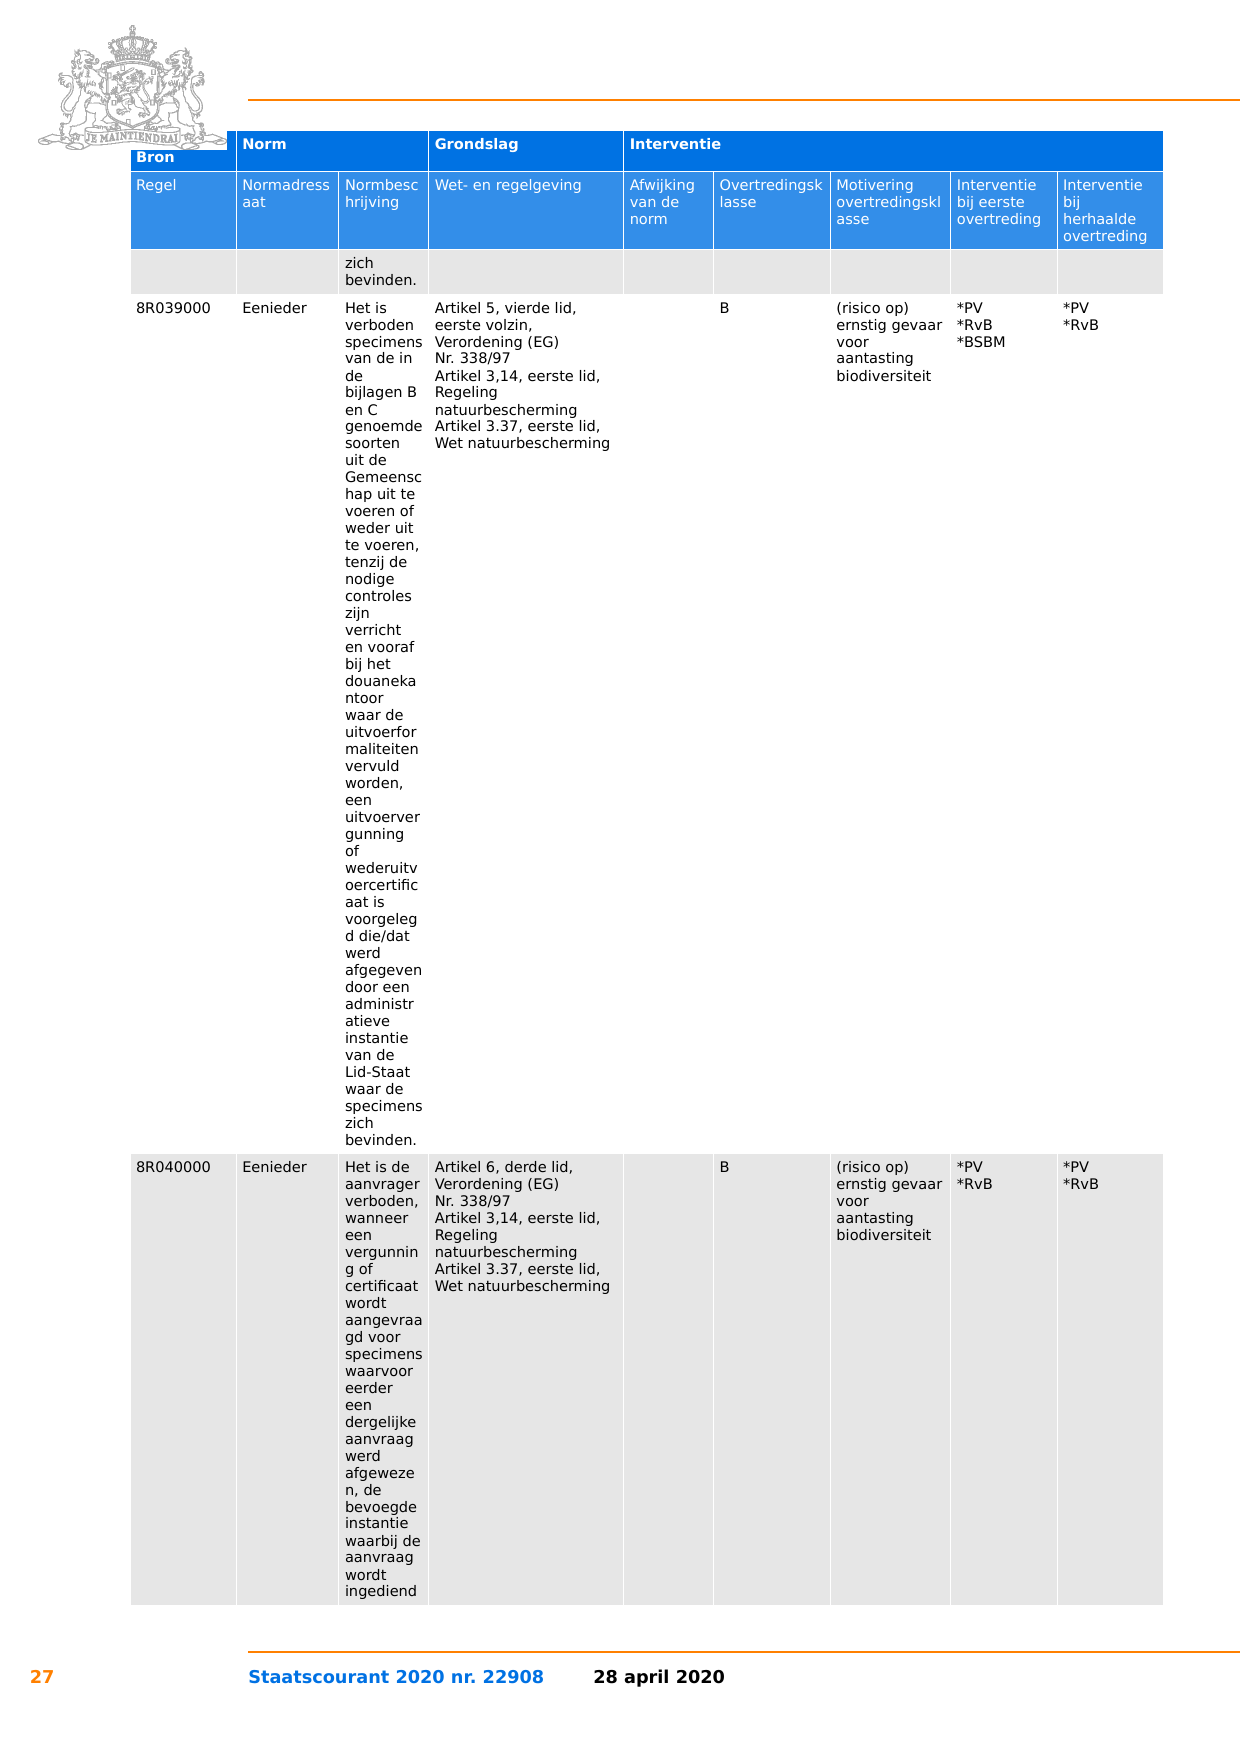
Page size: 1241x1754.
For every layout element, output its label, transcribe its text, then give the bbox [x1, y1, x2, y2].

table_cell Het is verboden specimens van de in de bijlagen B en C genoemde soorten uit de Gemeenschap uit te voeren of weder uit te voeren, tenzij de nodige controles zijn verricht en vooraf bij het douanekantoor waar de uitvoerformaliteiten vervuld worden, een uitvoervergunning of wederuitvoercertificaat is voorgelegd die/dat werd afgegeven door een administratieve instantie van de Lid-Staat waar de specimens zich bevinden. [339, 295, 428, 1153]
table_cell B [714, 295, 830, 1153]
table_cell [1058, 250, 1163, 294]
table_cell Normadressaat [237, 172, 338, 249]
table_cell [624, 250, 713, 294]
table_cell [429, 250, 623, 294]
table_header Grondslag [429, 131, 623, 171]
table_cell Overtredingsklasse [714, 172, 830, 249]
table_cell [131, 250, 236, 294]
table_header Bron [131, 131, 236, 171]
table_cell [951, 250, 1057, 294]
table_cell [831, 250, 950, 294]
table_cell Interventie bij herhaalde overtreding [1058, 172, 1163, 249]
table_cell Afwijking van de norm [624, 172, 713, 249]
table_cell *PV *RvB [951, 1154, 1057, 1605]
table_header Norm [237, 131, 428, 171]
table_cell Regel [131, 172, 236, 249]
picture [38, 25, 227, 150]
table_cell [624, 295, 713, 1153]
table_cell 8R040000 [131, 1154, 236, 1605]
table_cell (risico op) ernstig gevaar voor aantasting biodiversiteit [831, 1154, 950, 1605]
table_cell Het is de aanvrager verboden, wanneer een vergunning of certificaat wordt aangevraagd voor specimens waarvoor eerder een dergelijke aanvraag werd afgewezen, de bevoegde instantie waarbij de aanvraag wordt ingediend [339, 1154, 428, 1605]
table_cell [714, 250, 830, 294]
table_cell *PV *RvB [1058, 1154, 1163, 1605]
table_header Interventie [624, 131, 1163, 171]
table_cell B [714, 1154, 830, 1605]
table_cell Interventie bij eerste overtreding [951, 172, 1057, 249]
table_cell Eenieder [237, 295, 338, 1153]
table_cell (risico op) ernstig gevaar voor aantasting biodiversiteit [831, 295, 950, 1153]
table_cell Artikel 6, derde lid, Verordening (EG) Nr. 338/97 Artikel 3,14, eerste lid, Regeling natuurbescherming Artikel 3.37, eerste lid, Wet natuurbescherming [429, 1154, 623, 1605]
table_cell Normbeschrijving [339, 172, 428, 249]
table_cell *PV *RvB [1058, 295, 1163, 1153]
table_cell zich bevinden. [339, 250, 428, 294]
table_cell [237, 250, 338, 294]
table_cell [624, 1154, 713, 1605]
table_cell Wet- en regelgeving [429, 172, 623, 249]
table_cell *PV *RvB *BSBM [951, 295, 1057, 1153]
table_cell Motivering overtredingsklasse [831, 172, 950, 249]
table_cell Eenieder [237, 1154, 338, 1605]
table_cell Artikel 5, vierde lid, eerste volzin, Verordening (EG) Nr. 338/97 Artikel 3,14, eerste lid, Regeling natuurbescherming Artikel 3.37, eerste lid, Wet natuurbescherming [429, 295, 623, 1153]
table_cell 8R039000 [131, 295, 236, 1153]
